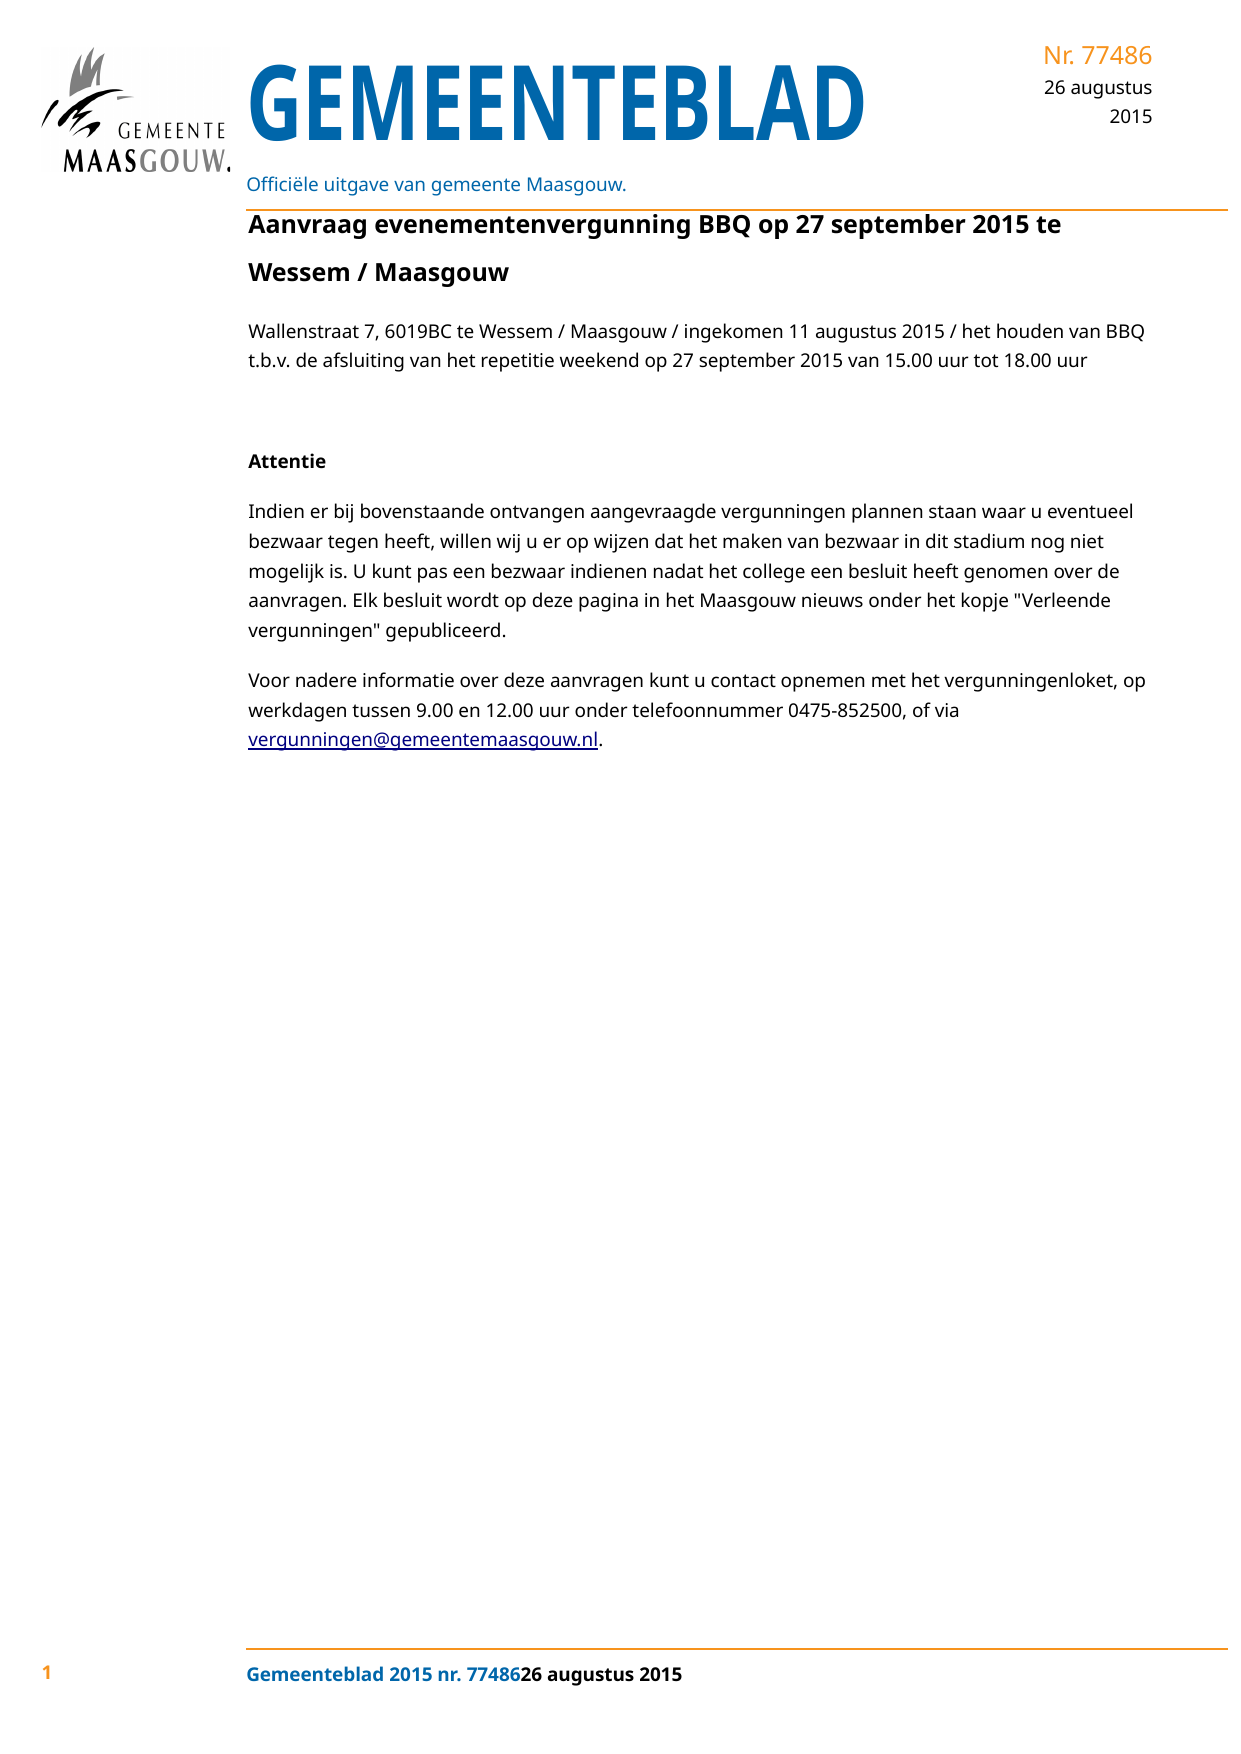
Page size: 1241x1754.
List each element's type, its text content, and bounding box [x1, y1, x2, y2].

text Wallenstraat 7, 6019BC te Wessem / Maasgouw / ingekomen 11 augustus 2015 / het houden van BBQ t.b.v. de afsluiting van het repetitie weekend op 27 september 2015 van 15.00 uur tot 18.00 uur [248, 318, 1152, 373]
text Indien er bij bovenstaande ontvangen aangevraagde vergunningen plannen staan waar u eventueel bezwaar tegen heeft, willen wij u er op wijzen dat het maken van bezwaar in dit stadium nog niet mogelijk is. U kunt pas een bezwaar indienen nadat het college een besluit heeft genomen over de aanvragen. Elk besluit wordt op deze pagina in het Maasgouw nieuws onder het kopje "Verleende vergunningen" gepubliceerd. [248, 499, 1152, 643]
picture [41, 47, 231, 172]
text Voor nadere informatie over deze aanvragen kunt u contact opnemen met het vergunningenloket, op werkdagen tussen 9.00 en 12.00 uur onder telefoonnummer 0475-852500, of via vergunningen@gemeentemaasgouw.nl. [248, 667, 1152, 752]
text Attentie [248, 448, 1152, 474]
text Aanvraag evenementenvergunning BBQ op 27 september 2015 te Wessem / Maasgouw [248, 211, 1152, 288]
